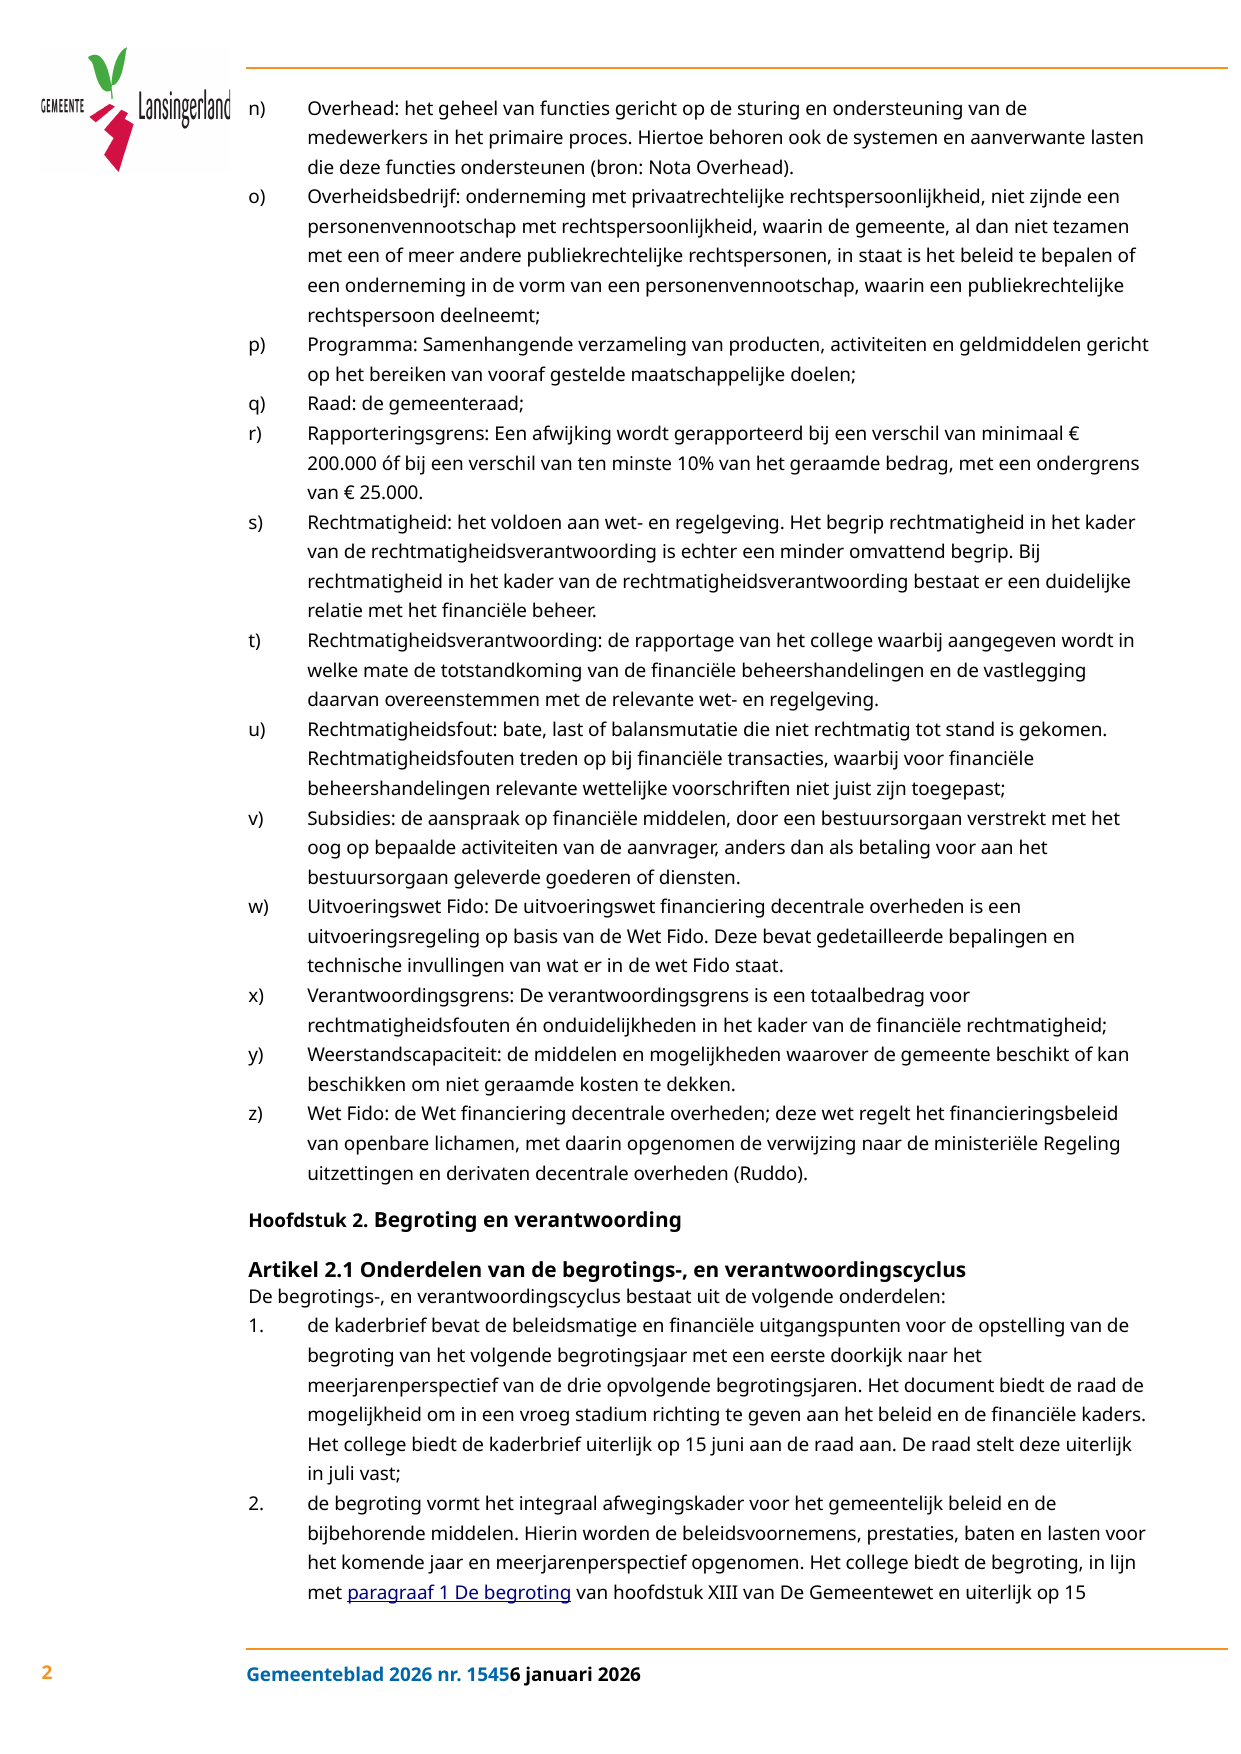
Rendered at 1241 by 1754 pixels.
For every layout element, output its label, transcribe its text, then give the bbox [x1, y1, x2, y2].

list Uitvoeringswet Fido: De uitvoeringswet financiering decentrale overheden is een uitvoeringsregeling op basis van de Wet Fido. Deze bevat gedetailleerde bepalingen en technische invullingen van wat er in de wet Fido staat. [248, 893, 1152, 978]
picture [41, 47, 231, 172]
list Verantwoordingsgrens: De verantwoordingsgrens is een totaalbedrag voor rechtmatigheidsfouten én onduidelijkheden in het kader van de financiële rechtmatigheid; [248, 982, 1152, 1038]
list Rechtmatigheidsfout: bate, last of balansmutatie die niet rechtmatig tot stand is gekomen. Rechtmatigheidsfouten treden op bij financiële transacties, waarbij voor financiële beheershandelingen relevante wettelijke voorschriften niet juist zijn toegepast; [248, 716, 1152, 801]
list Rapporteringsgrens: Een afwijking wordt gerapporteerd bij een verschil van minimaal € 200.000 óf bij een verschil van ten minste 10% van het geraamde bedrag, met een ondergrens van € 25.000. [248, 420, 1152, 505]
list Overheidsbedrijf: onderneming met privaatrechtelijke rechtspersoonlijkheid, niet zijnde een personenvennootschap met rechtspersoonlijkheid, waarin de gemeente, al dan niet tezamen met een of meer andere publiekrechtelijke rechtspersonen, in staat is het beleid te bepalen of een onderneming in de vorm van een personenvennootschap, waarin een publiekrechtelijke rechtspersoon deelneemt; [248, 183, 1152, 328]
list Wet Fido: de Wet financiering decentrale overheden; deze wet regelt het financieringsbeleid van openbare lichamen, met daarin opgenomen de verwijzing naar de ministeriële Regeling uitzettingen en derivaten decentrale overheden (Ruddo). [248, 1101, 1152, 1186]
list Rechtmatigheidsverantwoording: de rapportage van het college waarbij aangegeven wordt in welke mate de totstandkoming van de financiële beheershandelingen en de vastlegging daarvan overeenstemmen met de relevante wet- en regelgeving. [248, 627, 1152, 712]
list Weerstandscapaciteit: de middelen en mogelijkheden waarover de gemeente beschikt of kan beschikken om niet geraamde kosten te dekken. [248, 1041, 1152, 1097]
list de kaderbrief bevat de beleidsmatige en financiële uitgangspunten voor de opstelling van de begroting van het volgende begrotingsjaar met een eerste doorkijk naar het meerjarenperspectief van de drie opvolgende begrotingsjaren. Het document biedt de raad de mogelijkheid om in een vroeg stadium richting te geven aan het beleid en de financiële kaders. Het college biedt de kaderbrief uiterlijk op 15 juni aan de raad aan. De raad stelt deze uiterlijk in juli vast; [248, 1313, 1152, 1486]
list Programma: Samenhangende verzameling van producten, activiteiten en geldmiddelen gericht op het bereiken van vooraf gestelde maatschappelijke doelen; [248, 331, 1152, 387]
list Overhead: het geheel van functies gericht op de sturing en ondersteuning van de medewerkers in het primaire proces. Hiertoe behoren ook de systemen en aanverwante lasten die deze functies ondersteunen (bron: Nota Overhead). [248, 95, 1152, 180]
list Rechtmatigheid: het voldoen aan wet- en regelgeving. Het begrip rechtmatigheid in het kader van de rechtmatigheidsverantwoording is echter een minder omvattend begrip. Bij rechtmatigheid in het kader van de rechtmatigheidsverantwoording bestaat er een duidelijke relatie met het financiële beheer. [248, 509, 1152, 623]
text Artikel 2.1 Onderdelen van de begrotings-, en verantwoordingscyclus [248, 1255, 1152, 1283]
list de begroting vormt het integraal afwegingskader voor het gemeentelijk beleid en de bijbehorende middelen. Hierin worden de beleidsvoornemens, prestaties, baten en lasten voor het komende jaar en meerjarenperspectief opgenomen. Het college biedt de begroting, in lijn met paragraaf 1 De begroting van hoofdstuk XIII van De Gemeentewet en uiterlijk op 15 [248, 1490, 1152, 1605]
list Subsidies: de aanspraak op financiële middelen, door een bestuursorgaan verstrekt met het oog op bepaalde activiteiten van de aanvrager, anders dan als betaling voor aan het bestuursorgaan geleverde goederen of diensten. [248, 805, 1152, 890]
text De begrotings-, en verantwoordingscyclus bestaat uit de volgende onderdelen: [248, 1283, 1152, 1309]
text Hoofdstuk 2. Begroting en verantwoording [248, 1205, 1152, 1234]
list Raad: de gemeenteraad; [248, 391, 1152, 416]
